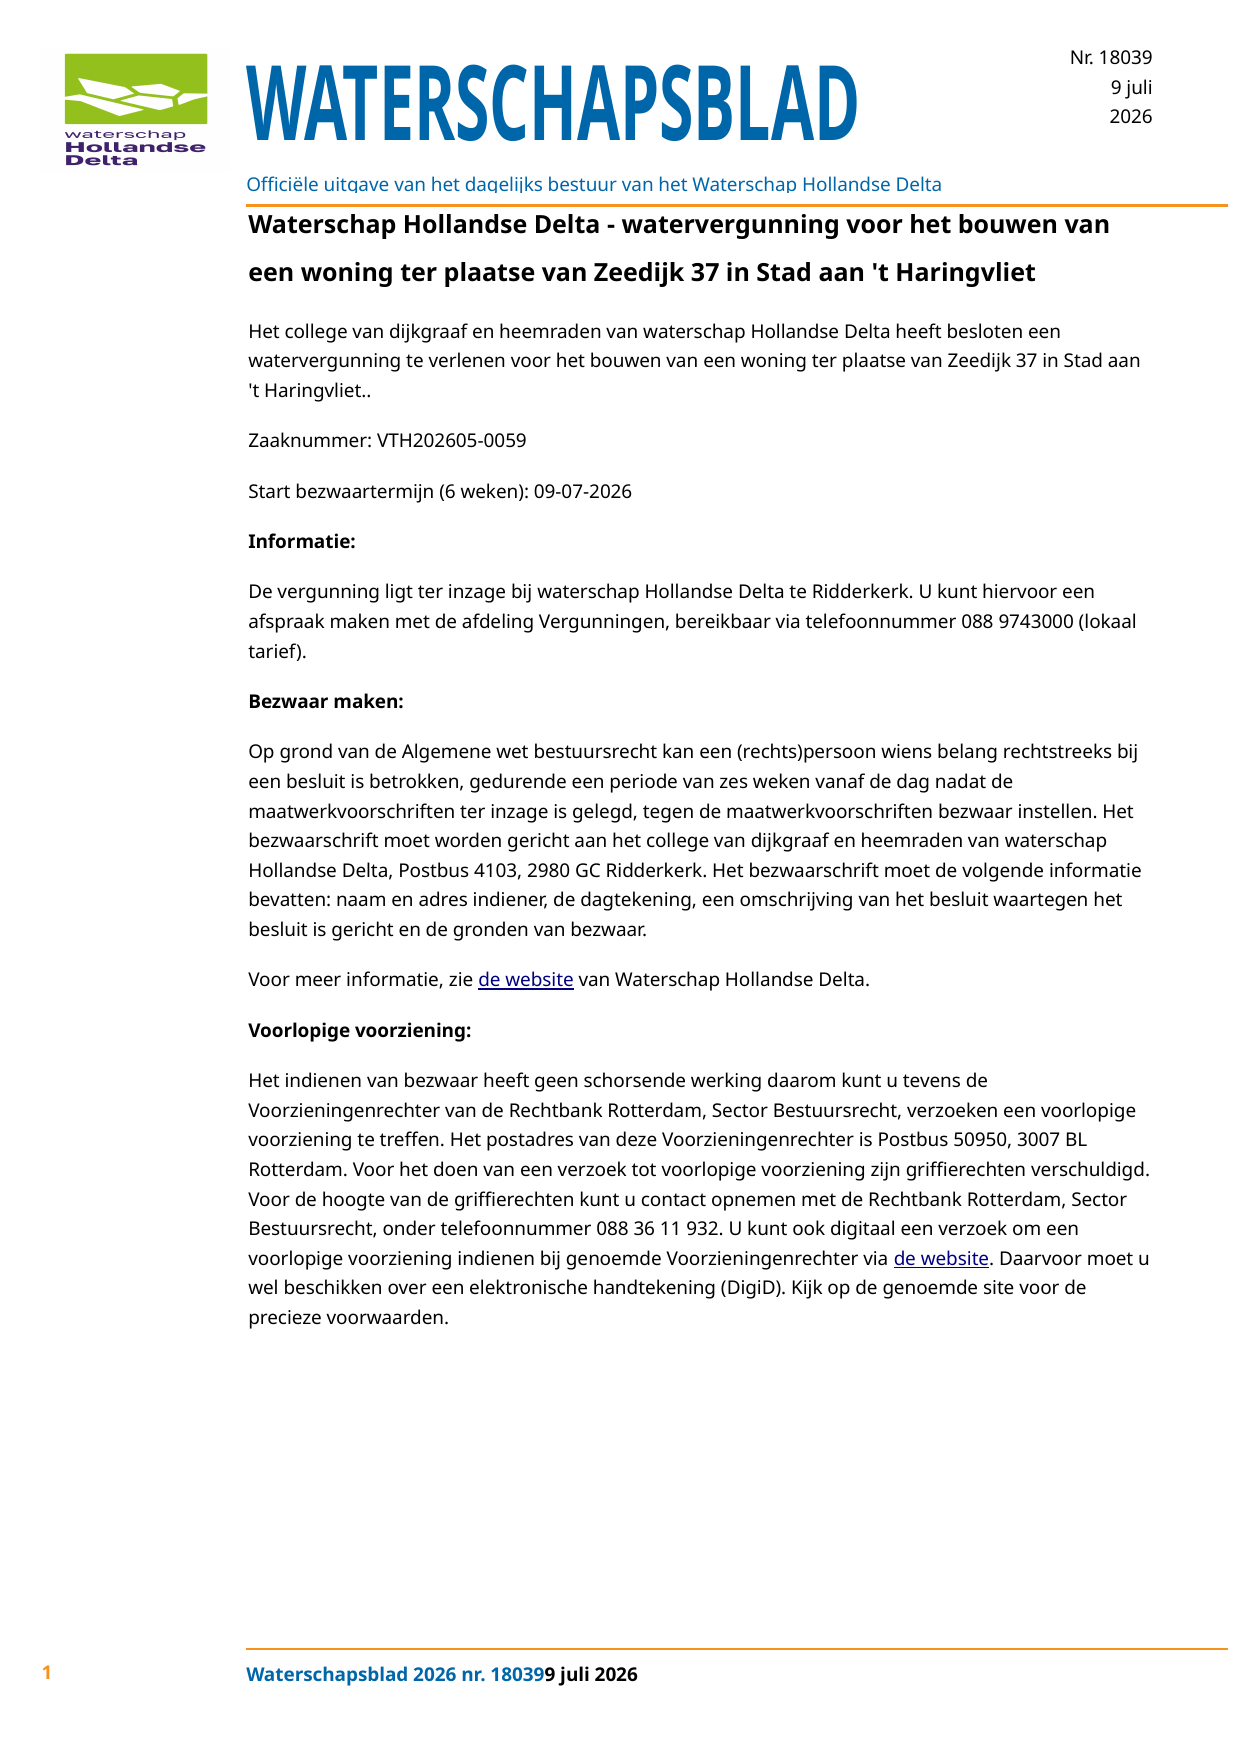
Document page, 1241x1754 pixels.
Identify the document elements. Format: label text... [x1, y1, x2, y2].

text De vergunning ligt ter inzage bij waterschap Hollandse Delta te Ridderkerk. U kunt hiervoor een afspraak maken met de afdeling Vergunningen, bereikbaar via telefoonnummer 088 9743000 (lokaal tarief). [248, 579, 1152, 664]
text Voor meer informatie, zie de website van Waterschap Hollandse Delta. [248, 967, 1152, 992]
text Bezwaar maken: [248, 688, 1152, 714]
text Het indienen van bezwaar heeft geen schorsende werking daarom kunt u tevens de Voorzieningenrechter van de Rechtbank Rotterdam, Sector Bestuursrecht, verzoeken een voorlopige voorziening te treffen. Het postadres van deze Voorzieningenrechter is Postbus 50950, 3007 BL Rotterdam. Voor het doen van een verzoek tot voorlopige voorziening zijn griffierechten verschuldigd. Voor de hoogte van de griffierechten kunt u contact opnemen met de Rechtbank Rotterdam, Sector Bestuursrecht, onder telefoonnummer 088 36 11 932. U kunt ook digitaal een verzoek om een voorlopige voorziening indienen bij genoemde Voorzieningenrechter via de website. Daarvoor moet u wel beschikken over een elektronische handtekening (DigiD). Kijk op de genoemde site voor de precieze voorwaarden. [248, 1067, 1152, 1330]
text Waterschap Hollandse Delta - watervergunning voor het bouwen van een woning ter plaatse van Zeedijk 37 in Stad aan 't Haringvliet [248, 207, 1152, 288]
text Voorlopige voorziening: [248, 1017, 1152, 1043]
text Op grond van de Algemene wet bestuursrecht kan een (rechts)persoon wiens belang rechtstreeks bij een besluit is betrokken, gedurende een periode van zes weken vanaf de dag nadat de maatwerkvoorschriften ter inzage is gelegd, tegen de maatwerkvoorschriften bezwaar instellen. Het bezwaarschrift moet worden gericht aan het college van dijkgraaf en heemraden van waterschap Hollandse Delta, Postbus 4103, 2980 GC Ridderkerk. Het bezwaarschrift moet de volgende informatie bevatten: naam en adres indiener, de dagtekening, een omschrijving van het besluit waartegen het besluit is gericht en de gronden van bezwaar. [248, 739, 1152, 942]
text Start bezwaartermijn (6 weken): 09-07-2026 [248, 478, 1152, 504]
text Het college van dijkgraaf en heemraden van waterschap Hollandse Delta heeft besloten een watervergunning te verlenen voor het bouwen van een woning ter plaatse van Zeedijk 37 in Stad aan 't Haringvliet.. [248, 318, 1152, 403]
text Informatie: [248, 528, 1152, 554]
text Zaaknummer: VTH202605-0059 [248, 427, 1152, 453]
picture [41, 47, 231, 172]
